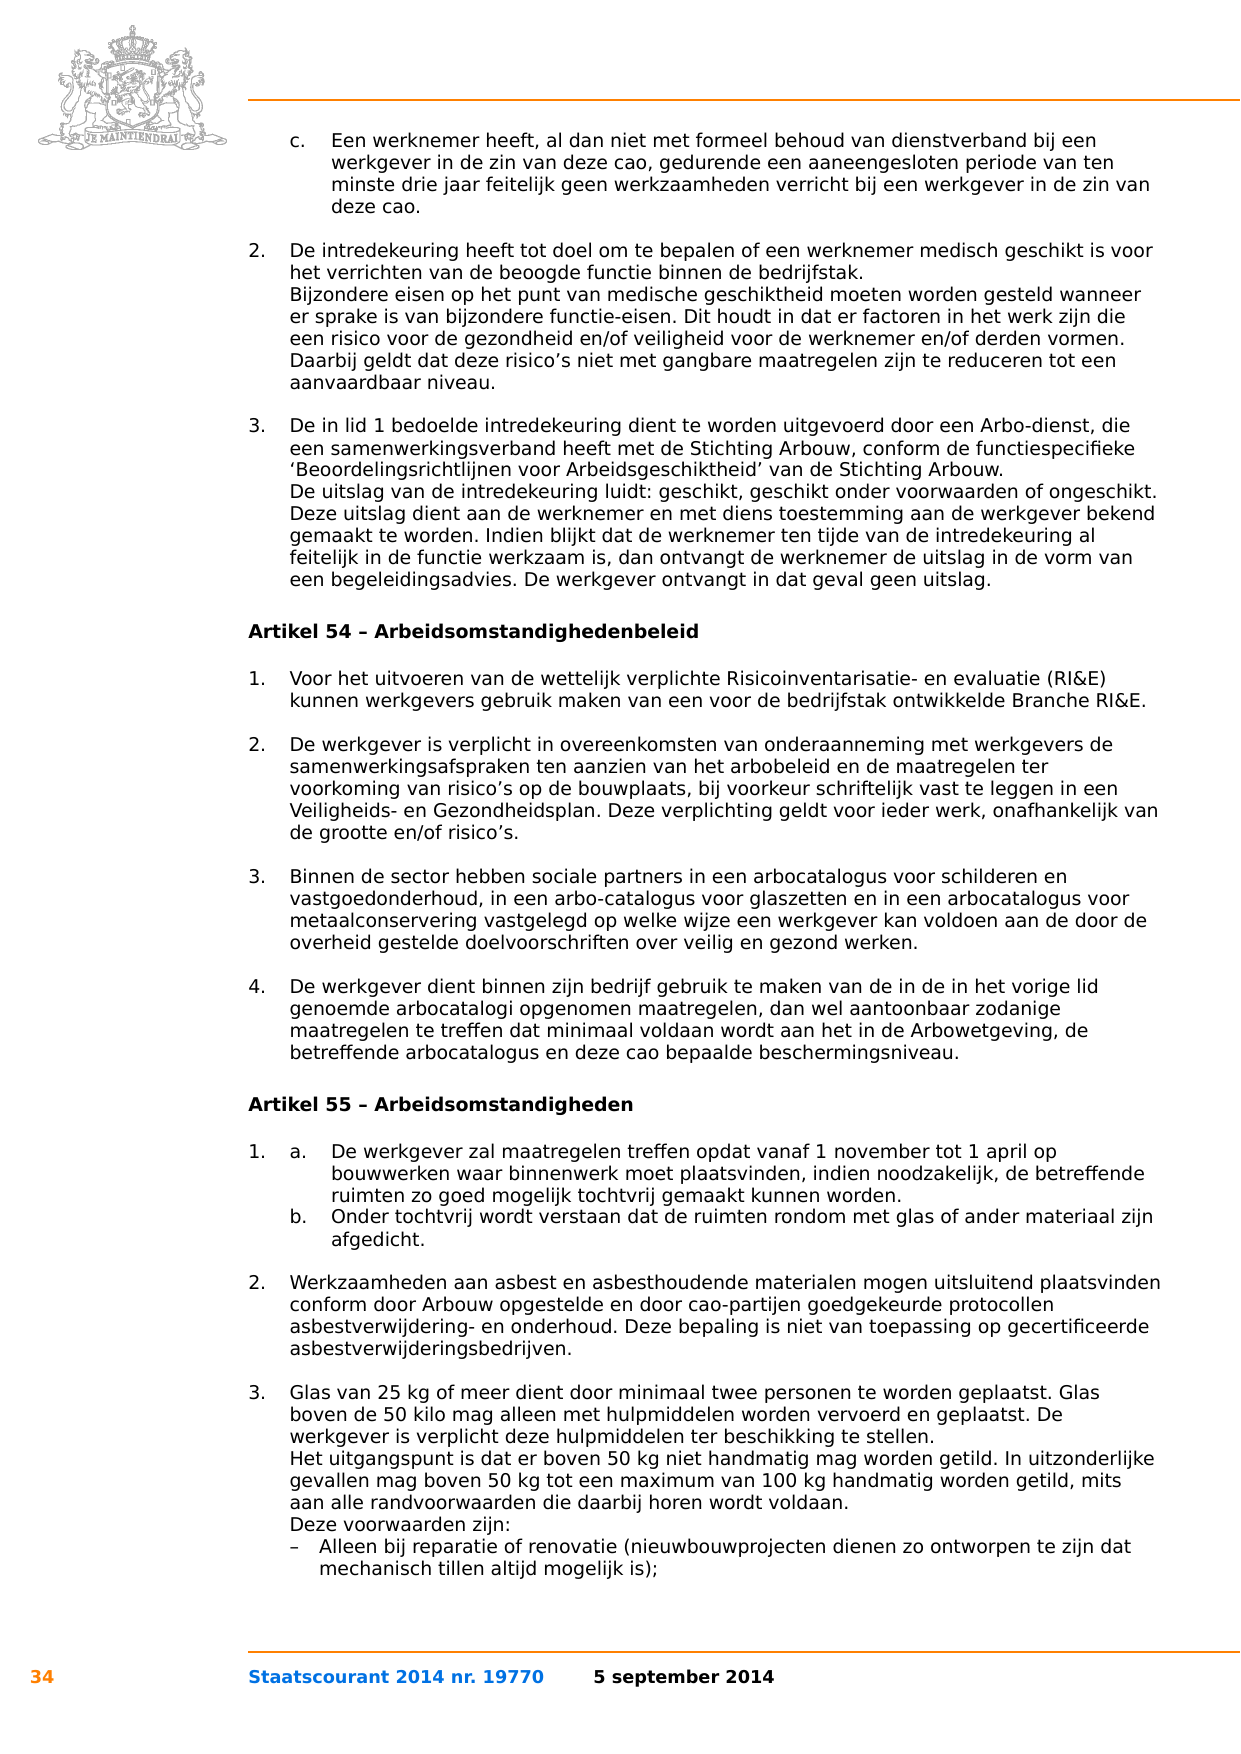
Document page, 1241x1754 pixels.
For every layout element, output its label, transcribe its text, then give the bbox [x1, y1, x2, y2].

text 2. De werkgever is verplicht in overeenkomsten van onderaanneming met werkgevers de samenwerkingsafspraken ten aanzien van het arbobeleid en de maatregelen ter voorkoming van risico’s op de bouwplaats, bij voorkeur schriftelijk vast te leggen in een Veiligheids- en Gezondheidsplan. Deze verplichting geldt voor ieder werk, onafhankelijk van de grootte en/of risico’s. [248, 734, 1163, 844]
text Bijzondere eisen op het punt van medische geschiktheid moeten worden gesteld wanneer er sprake is van bijzondere functie-eisen. Dit houdt in dat er factoren in het werk zijn die een risico voor de gezondheid en/of veiligheid voor de werknemer en/of derden vormen. Daarbij geldt dat deze risico’s niet met gangbare maatregelen zijn te reduceren tot een aanvaardbaar niveau. [289, 284, 1163, 393]
text 3. Binnen de sector hebben sociale partners in een arbocatalogus voor schilderen en vastgoedonderhoud, in een arbo-catalogus voor glaszetten en in een arbocatalogus voor metaalconservering vastgelegd op welke wijze een werkgever kan voldoen aan de door de overheid gestelde doelvoorschriften over veilig en gezond werken. [248, 866, 1163, 954]
text c. Een werknemer heeft, al dan niet met formeel behoud van dienstverband bij een werkgever in de zin van deze cao, gedurende een aaneengesloten periode van ten minste drie jaar feitelijk geen werkzaamheden verricht bij een werkgever in de zin van deze cao. [289, 130, 1163, 218]
text b. Onder tochtvrij wordt verstaan dat de ruimten rondom met glas of ander materiaal zijn afgedicht. [289, 1206, 1163, 1250]
text Deze uitslag dient aan de werknemer en met diens toestemming aan de werkgever bekend gemaakt te worden. Indien blijkt dat de werknemer ten tijde van de intredekeuring al feitelijk in de functie werkzaam is, dan ontvangt de werknemer de uitslag in de vorm van een begeleidingsadvies. De werkgever ontvangt in dat geval geen uitslag. [289, 503, 1163, 591]
text 1. a. De werkgever zal maatregelen treffen opdat vanaf 1 november tot 1 april op bouwwerken waar binnenwerk moet plaatsvinden, indien noodzakelijk, de betreffende ruimten zo goed mogelijk tochtvrij gemaakt kunnen worden. [248, 1141, 1163, 1206]
text 2. De intredekeuring heeft tot doel om te bepalen of een werknemer medisch geschikt is voor het verrichten van de beoogde functie binnen de bedrijfstak. [248, 240, 1163, 284]
text 3. De in lid 1 bedoelde intredekeuring dient te worden uitgevoerd door een Arbo-dienst, die een samenwerkingsverband heeft met de Stichting Arbouw, conform de functiespecifieke ‘Beoordelingsrichtlijnen voor Arbeidsgeschiktheid’ van de Stichting Arbouw. [248, 415, 1163, 481]
subtitle Artikel 54 – Arbeidsomstandighedenbeleid [248, 621, 1163, 643]
text De uitslag van de intredekeuring luidt: geschikt, geschikt onder voorwaarden of ongeschikt. [289, 481, 1163, 503]
text 2. Werkzaamheden aan asbest en asbesthoudende materialen mogen uitsluitend plaatsvinden conform door Arbouw opgestelde en door cao-partijen goedgekeurde protocollen asbestverwijdering- en onderhoud. Deze bepaling is niet van toepassing op gecertificeerde asbestverwijderingsbedrijven. [248, 1272, 1163, 1360]
text – Alleen bij reparatie of renovatie (nieuwbouwprojecten dienen zo ontworpen te zijn dat mechanisch tillen altijd mogelijk is); [289, 1536, 1163, 1580]
text Het uitgangspunt is dat er boven 50 kg niet handmatig mag worden getild. In uitzonderlijke gevallen mag boven 50 kg tot een maximum van 100 kg handmatig worden getild, mits aan alle randvoorwaarden die daarbij horen wordt voldaan. [289, 1448, 1163, 1514]
picture [38, 25, 227, 150]
subtitle Artikel 55 – Arbeidsomstandigheden [248, 1093, 1163, 1116]
text 1. Voor het uitvoeren van de wettelijk verplichte Risicoinventarisatie- en evaluatie (RI&E) kunnen werkgevers gebruik maken van een voor de bedrijfstak ontwikkelde Branche RI&E. [248, 668, 1163, 712]
text 3. Glas van 25 kg of meer dient door minimaal twee personen te worden geplaatst. Glas boven de 50 kilo mag alleen met hulpmiddelen worden vervoerd en geplaatst. De werkgever is verplicht deze hulpmiddelen ter beschikking te stellen. [248, 1382, 1163, 1448]
text 4. De werkgever dient binnen zijn bedrijf gebruik te maken van de in de in het vorige lid genoemde arbocatalogi opgenomen maatregelen, dan wel aantoonbaar zodanige maatregelen te treffen dat minimaal voldaan wordt aan het in de Arbowetgeving, de betreffende arbocatalogus en deze cao bepaalde beschermingsniveau. [248, 976, 1163, 1063]
text Deze voorwaarden zijn: [289, 1514, 1163, 1536]
